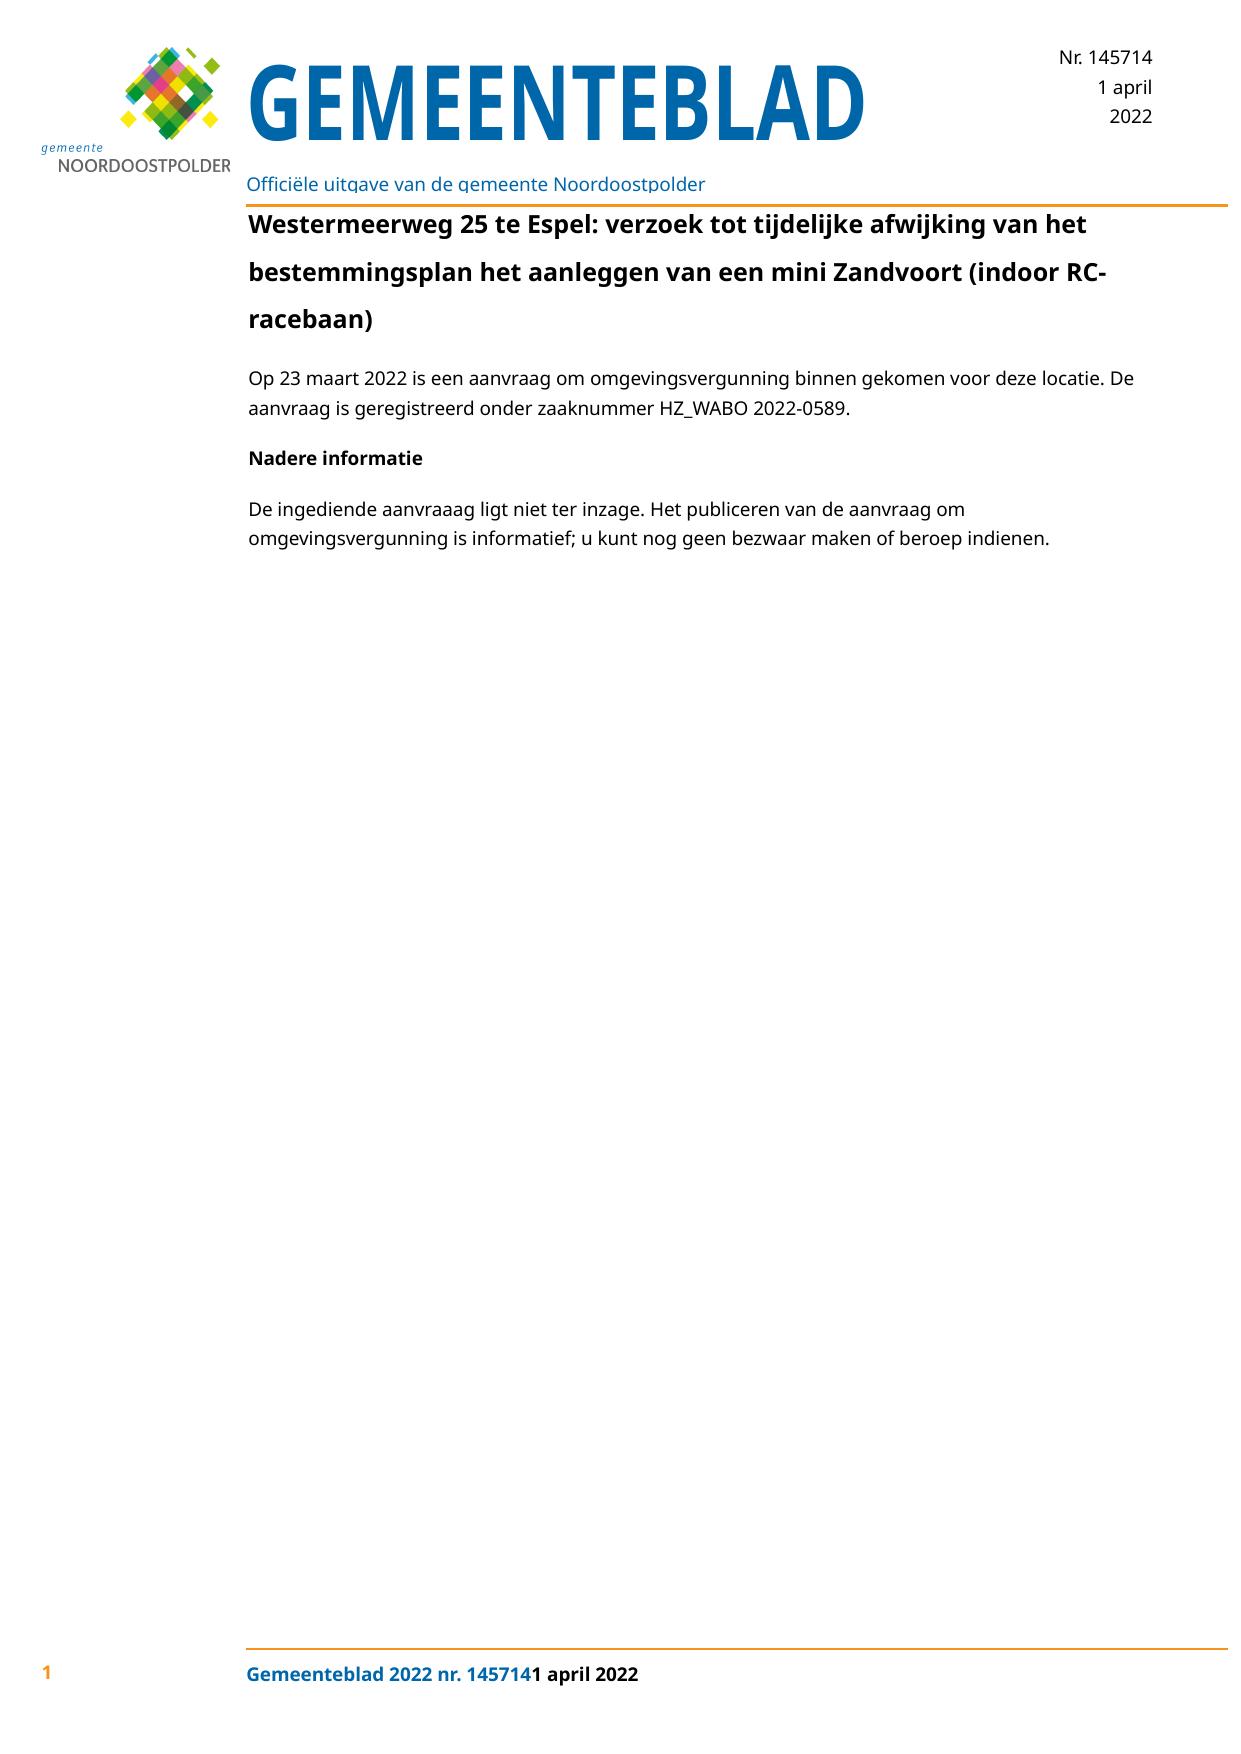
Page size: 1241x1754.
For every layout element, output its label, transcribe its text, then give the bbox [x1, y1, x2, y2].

picture [41, 47, 231, 172]
text Westermeerweg 25 te Espel: verzoek tot tijdelijke afwijking van het bestemmingsplan het aanleggen van een mini Zandvoort (indoor RC-racebaan) [248, 207, 1152, 336]
text Op 23 maart 2022 is een aanvraag om omgevingsvergunning binnen gekomen voor deze locatie. De aanvraag is geregistreerd onder zaaknummer HZ_WABO 2022-0589. [248, 366, 1152, 421]
text Nadere informatie [248, 446, 1152, 471]
text De ingediende aanvraaag ligt niet ter inzage. Het publiceren van de aanvraag om omgevingsvergunning is informatief; u kunt nog geen bezwaar maken of beroep indienen. [248, 496, 1152, 551]
